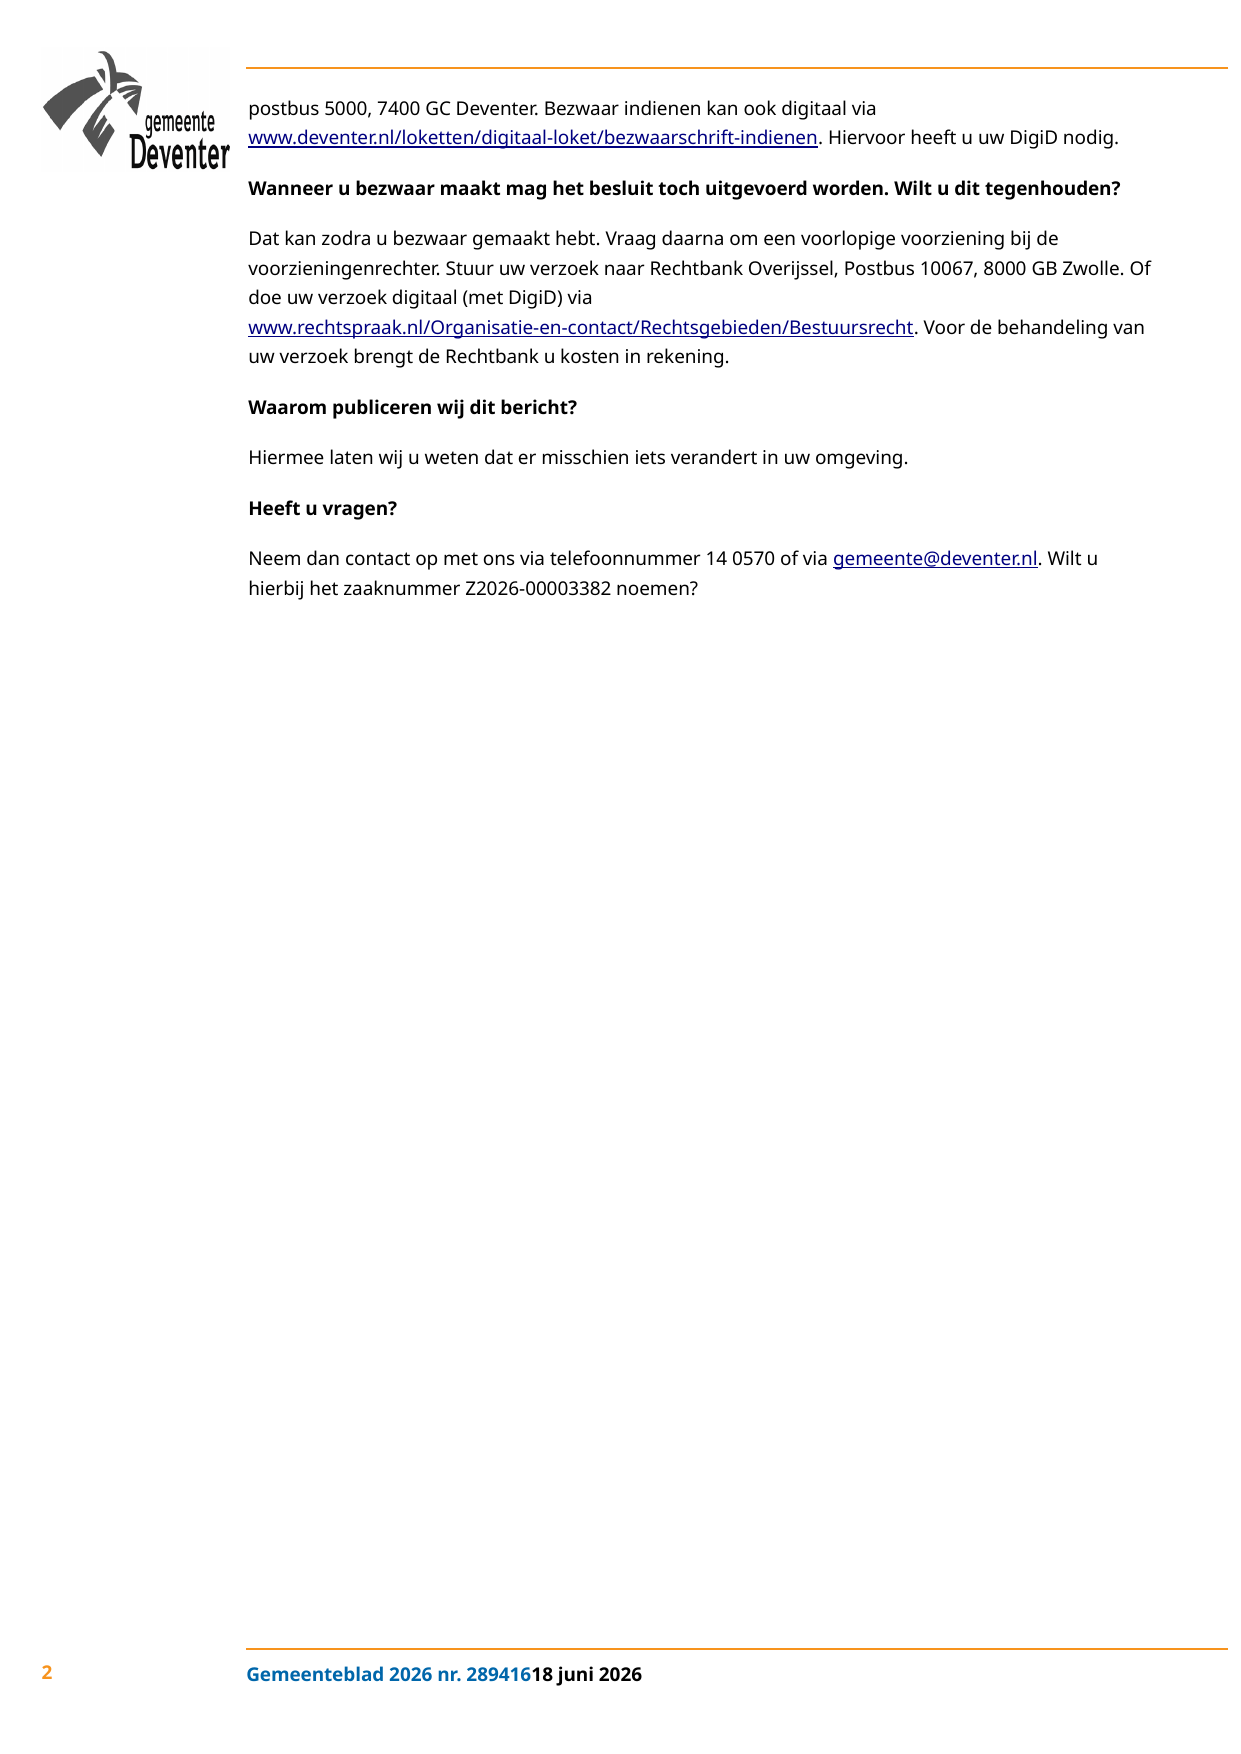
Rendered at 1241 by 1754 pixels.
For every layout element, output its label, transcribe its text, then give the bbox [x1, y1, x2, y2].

text Hiermee laten wij u weten dat er misschien iets verandert in uw omgeving. [248, 444, 1152, 470]
text Dat kan zodra u bezwaar gemaakt hebt. Vraag daarna om een voorlopige voorziening bij de voorzieningenrechter. Stuur uw verzoek naar Rechtbank Overijssel, Postbus 10067, 8000 GB Zwolle. Of doe uw verzoek digitaal (met DigiD) via www.rechtspraak.nl/Organisatie-en-contact/Rechtsgebieden/Bestuursrecht. Voor de behandeling van uw verzoek brengt de Rechtbank u kosten in rekening. [248, 225, 1152, 369]
text Neem dan contact op met ons via telefoonnummer 14 0570 of via gemeente@deventer.nl. Wilt u hierbij het zaaknummer Z2026-00003382 noemen? [248, 545, 1152, 601]
text Heeft u vragen? [248, 495, 1152, 521]
text postbus 5000, 7400 GC Deventer. Bezwaar indienen kan ook digitaal via www.deventer.nl/loketten/digitaal-loket/bezwaarschrift-indienen. Hiervoor heeft u uw DigiD nodig. [248, 95, 1152, 150]
text Wanneer u bezwaar maakt mag het besluit toch uitgevoerd worden. Wilt u dit tegenhouden? [248, 175, 1152, 201]
picture [41, 47, 231, 172]
text Waarom publiceren wij dit bericht? [248, 394, 1152, 420]
